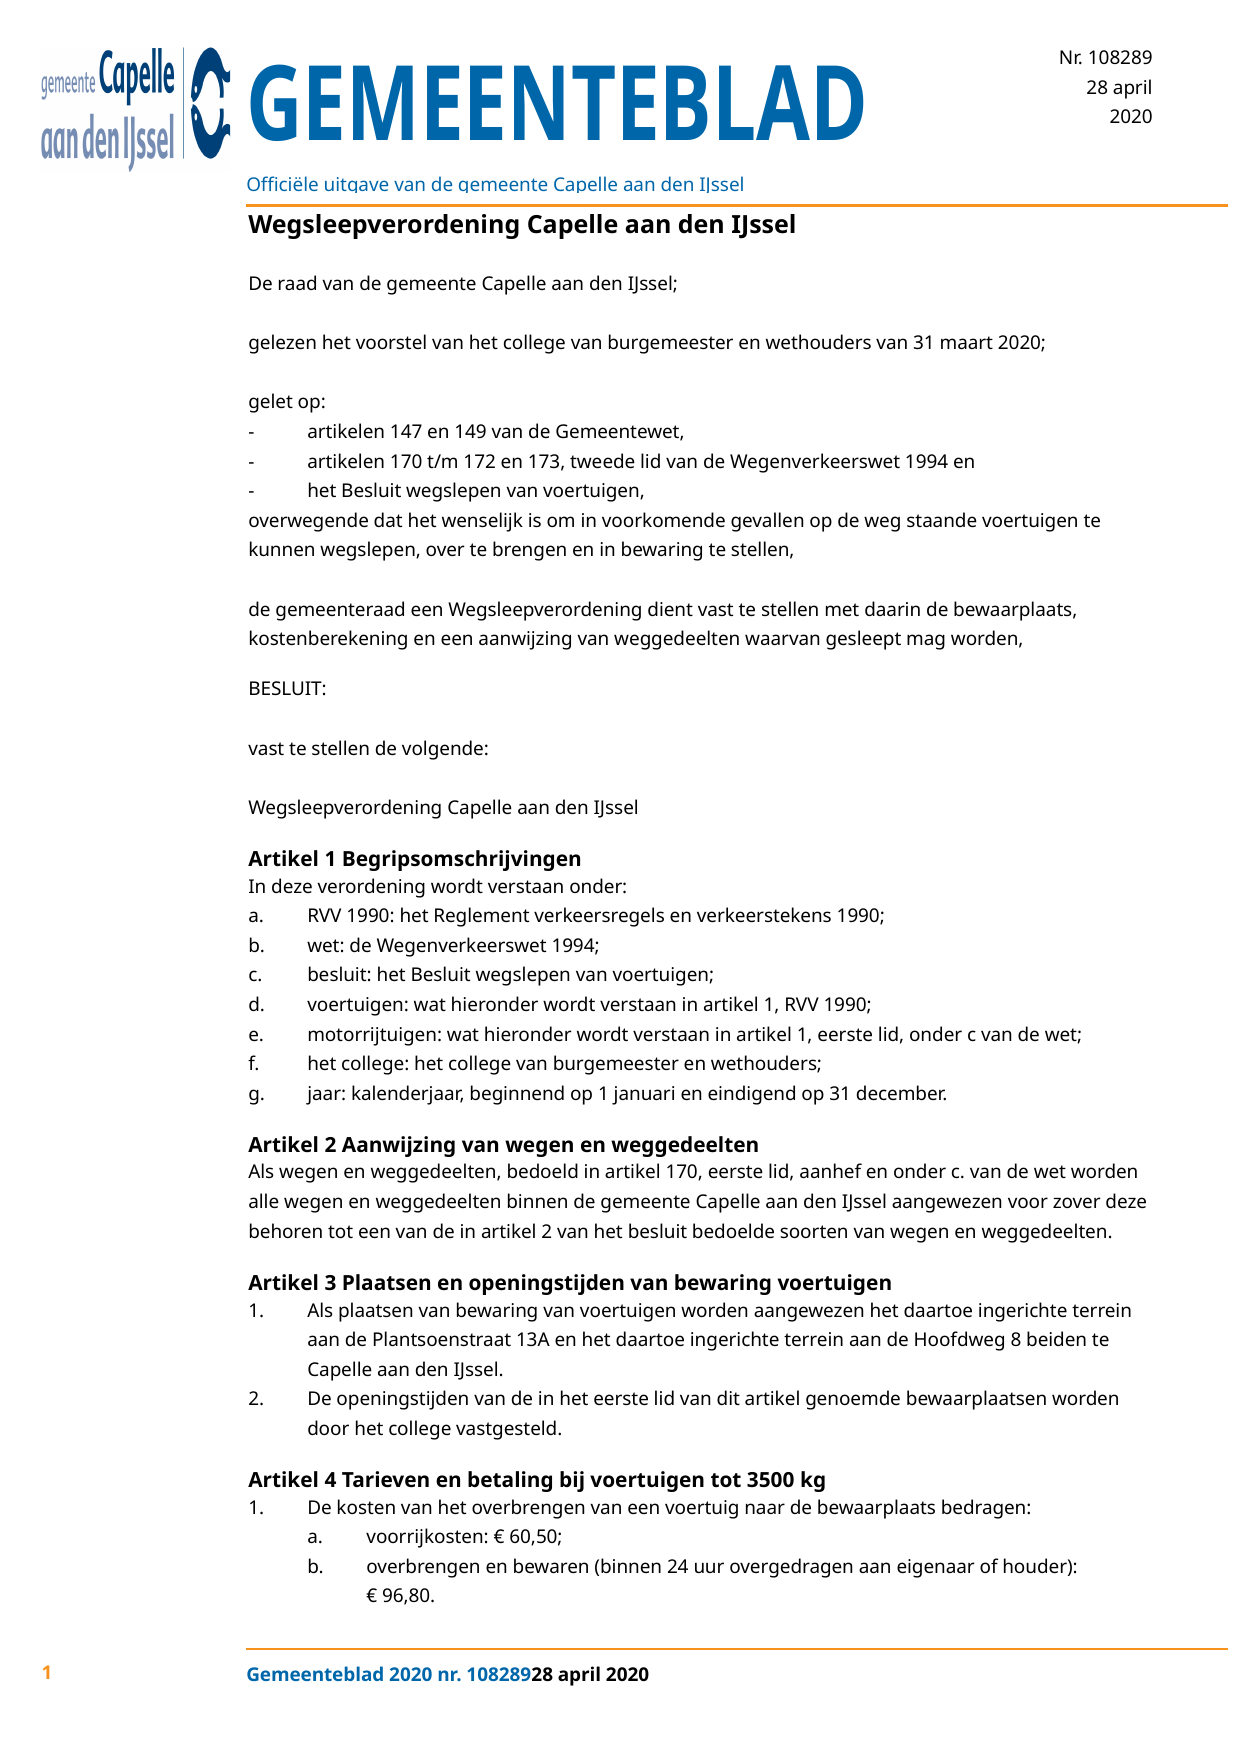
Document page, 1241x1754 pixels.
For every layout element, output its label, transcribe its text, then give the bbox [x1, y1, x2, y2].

text Artikel 4 Tarieven en betaling bij voertuigen tot 3500 kg [248, 1466, 1152, 1494]
list jaar: kalenderjaar, beginnend op 1 januari en eindigend op 31 december. [248, 1080, 1152, 1106]
list besluit: het Besluit wegslepen van voertuigen; [248, 962, 1152, 987]
text Wegsleepverordening Capelle aan den IJssel [248, 794, 1152, 820]
text BESLUIT: [248, 676, 1152, 701]
list het college: het college van burgemeester en wethouders; [248, 1050, 1152, 1076]
text De raad van de gemeente Capelle aan den IJssel; [248, 270, 1152, 296]
list artikelen 170 t/m 172 en 173, tweede lid van de Wegenverkeerswet 1994 en [248, 448, 1152, 473]
list artikelen 147 en 149 van de Gemeentewet, [248, 418, 1152, 444]
text Artikel 3 Plaatsen en openingstijden van bewaring voertuigen [248, 1268, 1152, 1297]
text overwegende dat het wenselijk is om in voorkomende gevallen op de weg staande voertuigen te kunnen wegslepen, over te brengen en in bewaring te stellen, [248, 507, 1152, 562]
list De kosten van het overbrengen van een voertuig naar de bewaarplaats bedragen: [248, 1494, 1152, 1520]
text Als wegen en weggedeelten, bedoeld in artikel 170, eerste lid, aanhef en onder c. van de wet worden alle wegen en weggedeelten binnen de gemeente Capelle aan den IJssel aangewezen voor zover deze behoren tot een van de in artikel 2 van het besluit bedoelde soorten van wegen en weggedeelten. [248, 1159, 1152, 1244]
picture [41, 47, 231, 172]
list het Besluit wegslepen van voertuigen, [248, 477, 1152, 503]
list voertuigen: wat hieronder wordt verstaan in artikel 1, RVV 1990; [248, 991, 1152, 1017]
list wet: de Wegenverkeerswet 1994; [248, 932, 1152, 958]
text Artikel 2 Aanwijzing van wegen en weggedeelten [248, 1130, 1152, 1159]
text de gemeenteraad een Wegsleepverordening dient vast te stellen met daarin de bewaarplaats, kostenberekening en een aanwijzing van weggedeelten waarvan gesleept mag worden, [248, 596, 1152, 651]
text vast te stellen de volgende: [248, 735, 1152, 761]
text In deze verordening wordt verstaan onder: [248, 873, 1152, 898]
list RVV 1990: het Reglement verkeersregels en verkeerstekens 1990; [248, 902, 1152, 928]
list overbrengen en bewaren (binnen 24 uur overgedragen aan eigenaar of houder): € 96,80. [307, 1553, 1152, 1608]
text Wegsleepverordening Capelle aan den IJssel [248, 207, 1152, 241]
list motorrijtuigen: wat hieronder wordt verstaan in artikel 1, eerste lid, onder c van de wet; [248, 1021, 1152, 1046]
text Artikel 1 Begripsomschrijvingen [248, 844, 1152, 873]
text gelet op: [248, 389, 1152, 414]
list De openingstijden van de in het eerste lid van dit artikel genoemde bewaarplaatsen worden door het college vastgesteld. [248, 1386, 1152, 1441]
list Als plaatsen van bewaring van voertuigen worden aangewezen het daartoe ingerichte terrein aan de Plantsoenstraat 13A en het daartoe ingerichte terrein aan de Hoofdweg 8 beiden te Capelle aan den IJssel. [248, 1297, 1152, 1382]
list voorrijkosten: € 60,50; [307, 1523, 1152, 1549]
text gelezen het voorstel van het college van burgemeester en wethouders van 31 maart 2020; [248, 329, 1152, 355]
